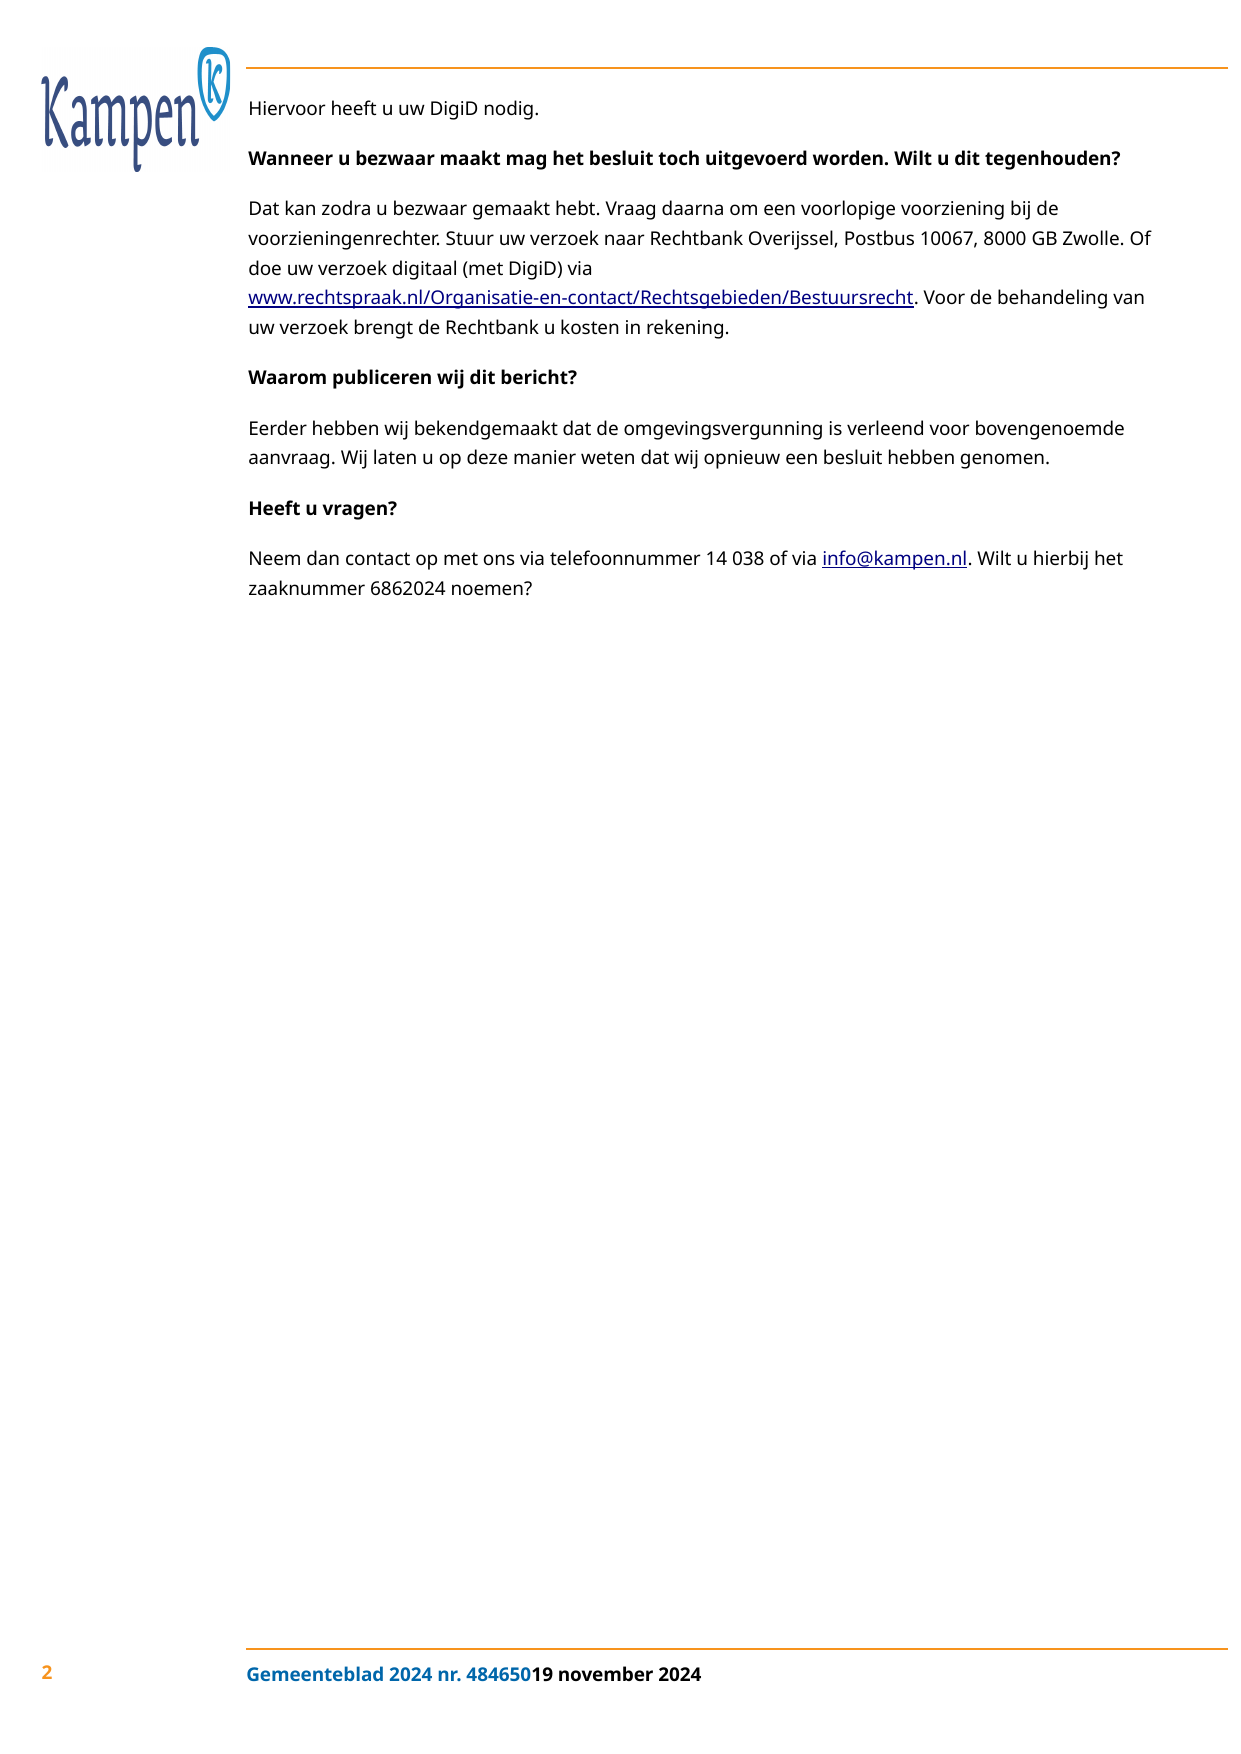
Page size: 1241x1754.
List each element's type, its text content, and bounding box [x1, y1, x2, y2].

text Heeft u vragen? [248, 495, 1152, 521]
text Dat kan zodra u bezwaar gemaakt hebt. Vraag daarna om een voorlopige voorziening bij de voorzieningenrechter. Stuur uw verzoek naar Rechtbank Overijssel, Postbus 10067, 8000 GB Zwolle. Of doe uw verzoek digitaal (met DigiD) via www.rechtspraak.nl/Organisatie-en-contact/Rechtsgebieden/Bestuursrecht. Voor de behandeling van uw verzoek brengt de Rechtbank u kosten in rekening. [248, 196, 1152, 340]
text Waarom publiceren wij dit bericht? [248, 364, 1152, 390]
text Eerder hebben wij bekendgemaakt dat de omgevingsvergunning is verleend voor bovengenoemde aanvraag. Wij laten u op deze manier weten dat wij opnieuw een besluit hebben genomen. [248, 415, 1152, 470]
picture [41, 47, 231, 172]
text Hiervoor heeft u uw DigiD nodig. [248, 95, 1152, 121]
text Neem dan contact op met ons via telefoonnummer 14 038 of via info@kampen.nl. Wilt u hierbij het zaaknummer 6862024 noemen? [248, 545, 1152, 601]
text Wanneer u bezwaar maakt mag het besluit toch uitgevoerd worden. Wilt u dit tegenhouden? [248, 145, 1152, 171]
